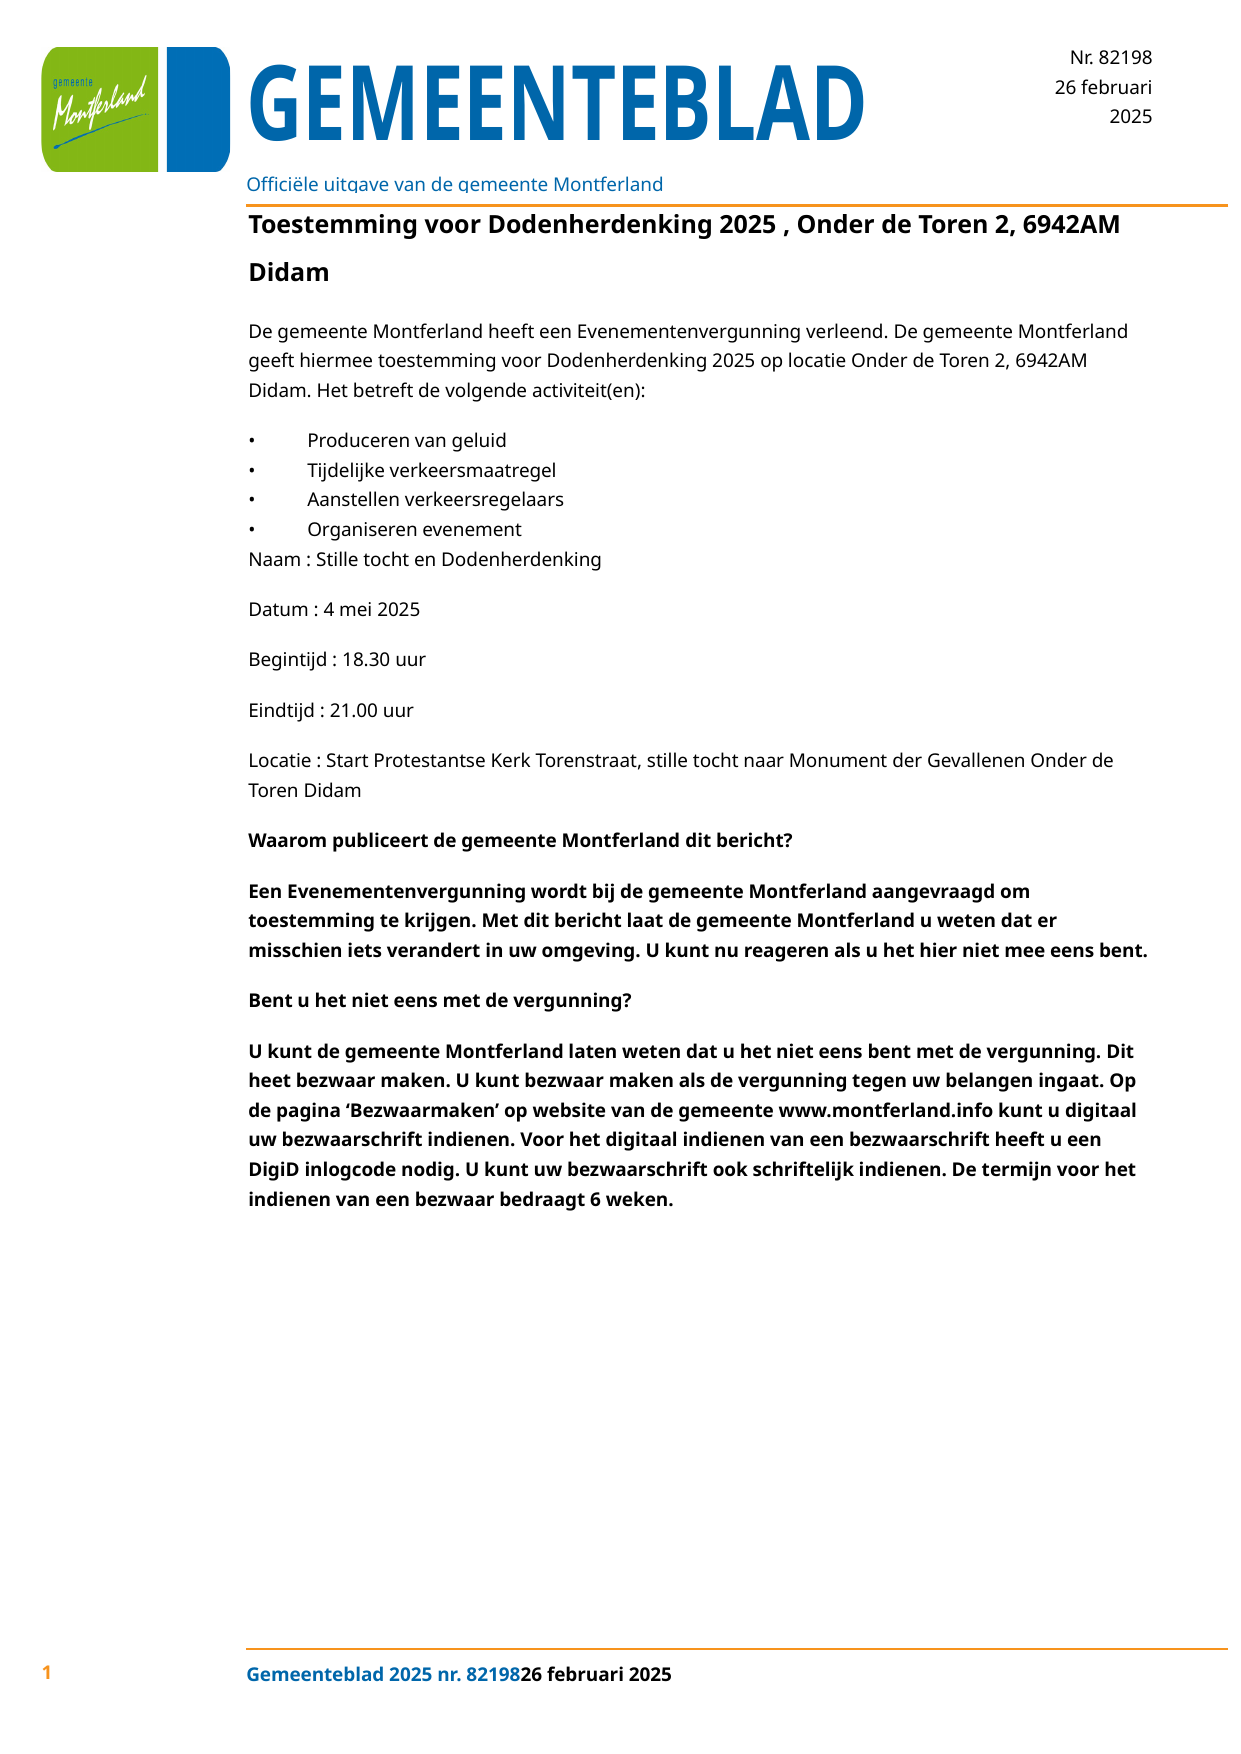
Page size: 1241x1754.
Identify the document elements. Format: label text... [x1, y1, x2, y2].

text De gemeente Montferland heeft een Evenementenvergunning verleend. De gemeente Montferland geeft hiermee toestemming voor Dodenherdenking 2025 op locatie Onder de Toren 2, 6942AM Didam. Het betreft de volgende activiteit(en): [248, 318, 1152, 403]
list Tijdelijke verkeersmaatregel [248, 457, 1152, 483]
text Waarom publiceert de gemeente Montferland dit bericht? [248, 827, 1152, 853]
list Aanstellen verkeersregelaars [248, 487, 1152, 512]
text Een Evenementenvergunning wordt bij de gemeente Montferland aangevraagd om toestemming te krijgen. Met dit bericht laat de gemeente Montferland u weten dat er misschien iets verandert in uw omgeving. U kunt nu reageren als u het hier niet mee eens bent. [248, 878, 1152, 963]
picture [41, 47, 231, 172]
list Produceren van geluid [248, 427, 1152, 453]
text Locatie : Start Protestantse Kerk Torenstraat, stille tocht naar Monument der Gevallenen Onder de Toren Didam [248, 747, 1152, 803]
text U kunt de gemeente Montferland laten weten dat u het niet eens bent met de vergunning. Dit heet bezwaar maken. U kunt bezwaar maken als de vergunning tegen uw belangen ingaat. Op de pagina ‘Bezwaarmaken’ op website van de gemeente www.montferland.info kunt u digitaal uw bezwaarschrift indienen. Voor het digitaal indienen van een bezwaarschrift heeft u een DigiD inlogcode nodig. U kunt uw bezwaarschrift ook schriftelijk indienen. De termijn voor het indienen van een bezwaar bedraagt 6 weken. [248, 1038, 1152, 1212]
text Naam : Stille tocht en Dodenherdenking [248, 546, 1152, 572]
text Datum : 4 mei 2025 [248, 596, 1152, 622]
text Bent u het niet eens met de vergunning? [248, 987, 1152, 1013]
list Organiseren evenement [248, 516, 1152, 542]
text Eindtijd : 21.00 uur [248, 697, 1152, 723]
text Begintijd : 18.30 uur [248, 647, 1152, 672]
text Toestemming voor Dodenherdenking 2025 , Onder de Toren 2, 6942AM Didam [248, 207, 1152, 288]
